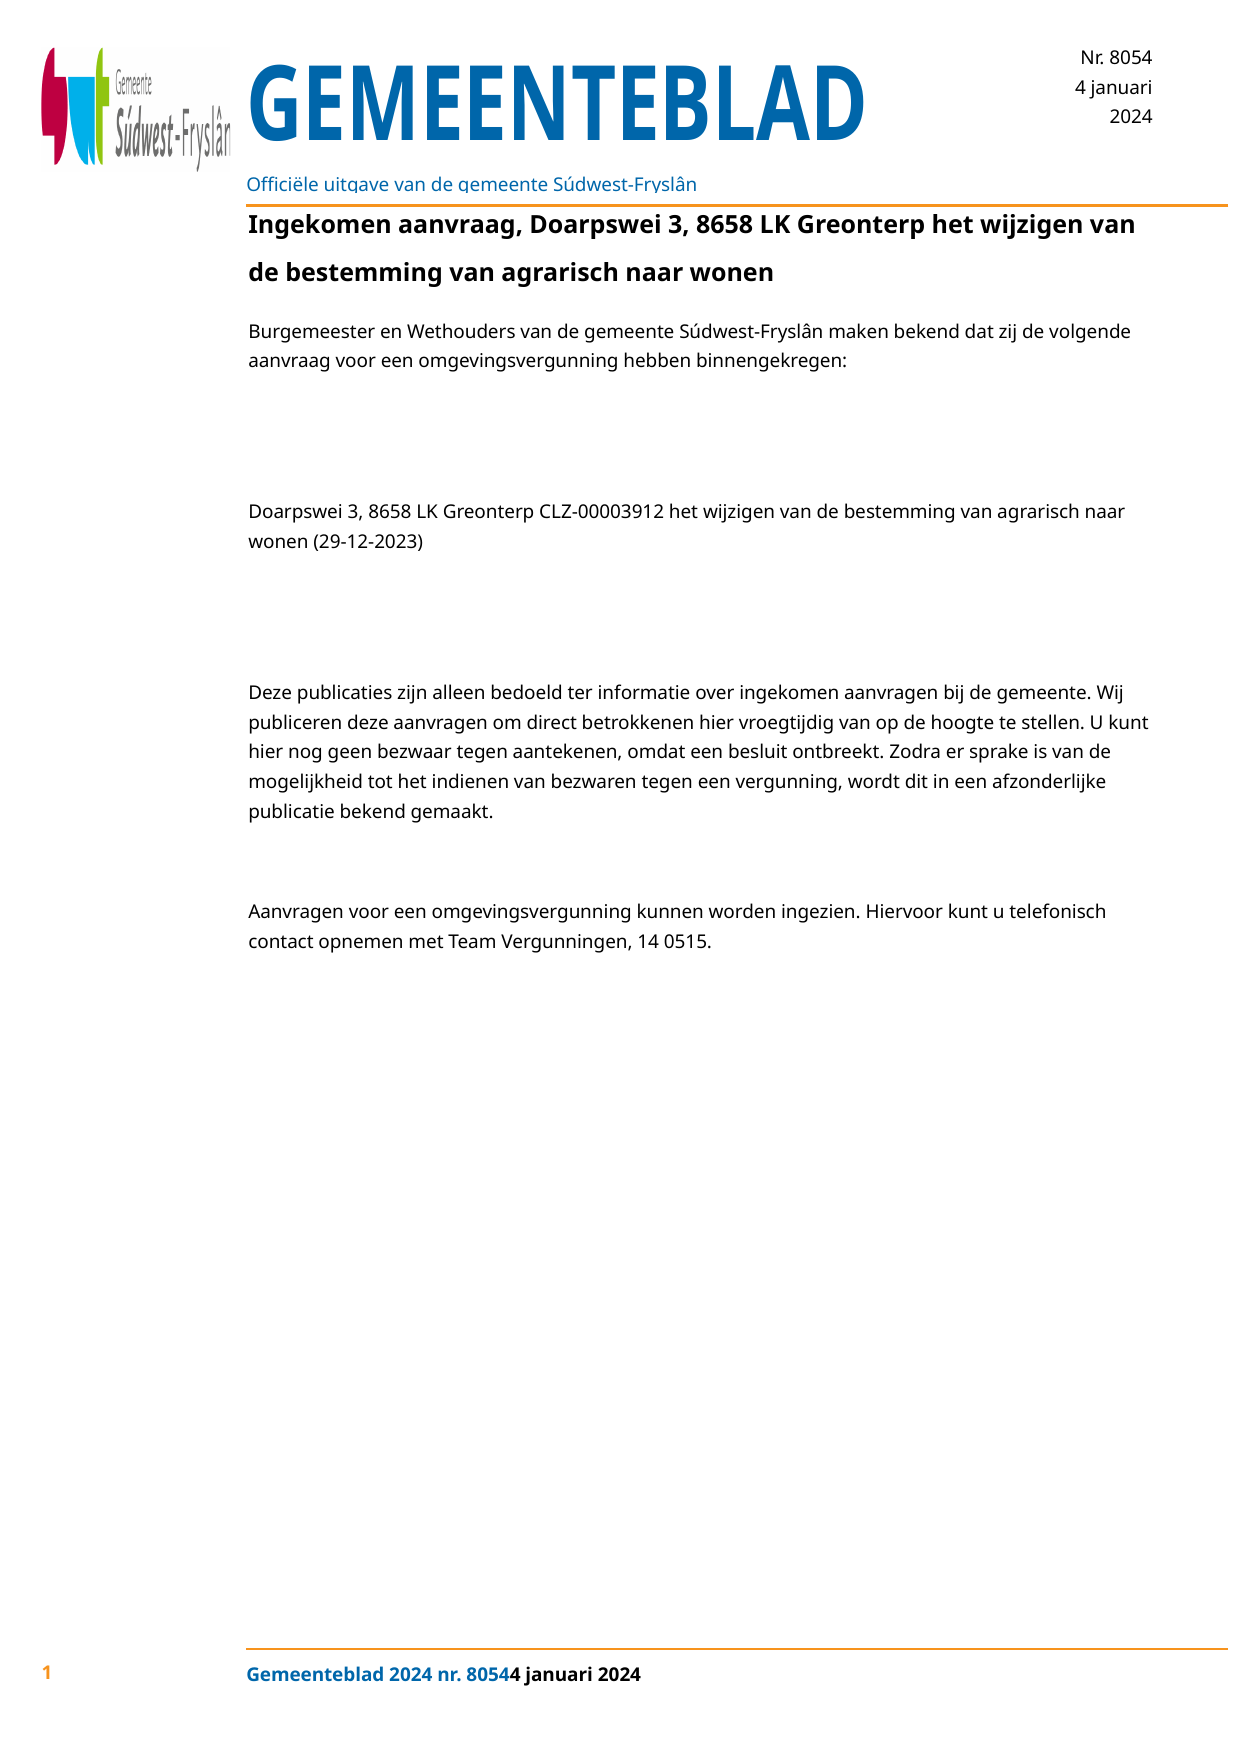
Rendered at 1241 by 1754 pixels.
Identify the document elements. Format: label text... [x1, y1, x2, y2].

text Doarpswei 3, 8658 LK Greonterp CLZ-00003912 het wijzigen van de bestemming van agrarisch naar wonen (29-12-2023) [248, 499, 1152, 554]
text Ingekomen aanvraag, Doarpswei 3, 8658 LK Greonterp het wijzigen van de bestemming van agrarisch naar wonen [248, 207, 1152, 288]
text Deze publicaties zijn alleen bedoeld ter informatie over ingekomen aanvragen bij de gemeente. Wij publiceren deze aanvragen om direct betrokkenen hier vroegtijdig van op de hoogte te stellen. U kunt hier nog geen bezwaar tegen aantekenen, omdat een besluit ontbreekt. Zodra er sprake is van de mogelijkheid tot het indienen van bezwaren tegen een vergunning, wordt dit in een afzonderlijke publicatie bekend gemaakt. [248, 679, 1152, 824]
text Burgemeester en Wethouders van de gemeente Súdwest-Fryslân maken bekend dat zij de volgende aanvraag voor een omgevingsvergunning hebben binnengekregen: [248, 318, 1152, 373]
text Aanvragen voor een omgevingsvergunning kunnen worden ingezien. Hiervoor kunt u telefonisch contact opnemen met Team Vergunningen, 14 0515. [248, 899, 1152, 954]
picture [41, 47, 231, 172]
